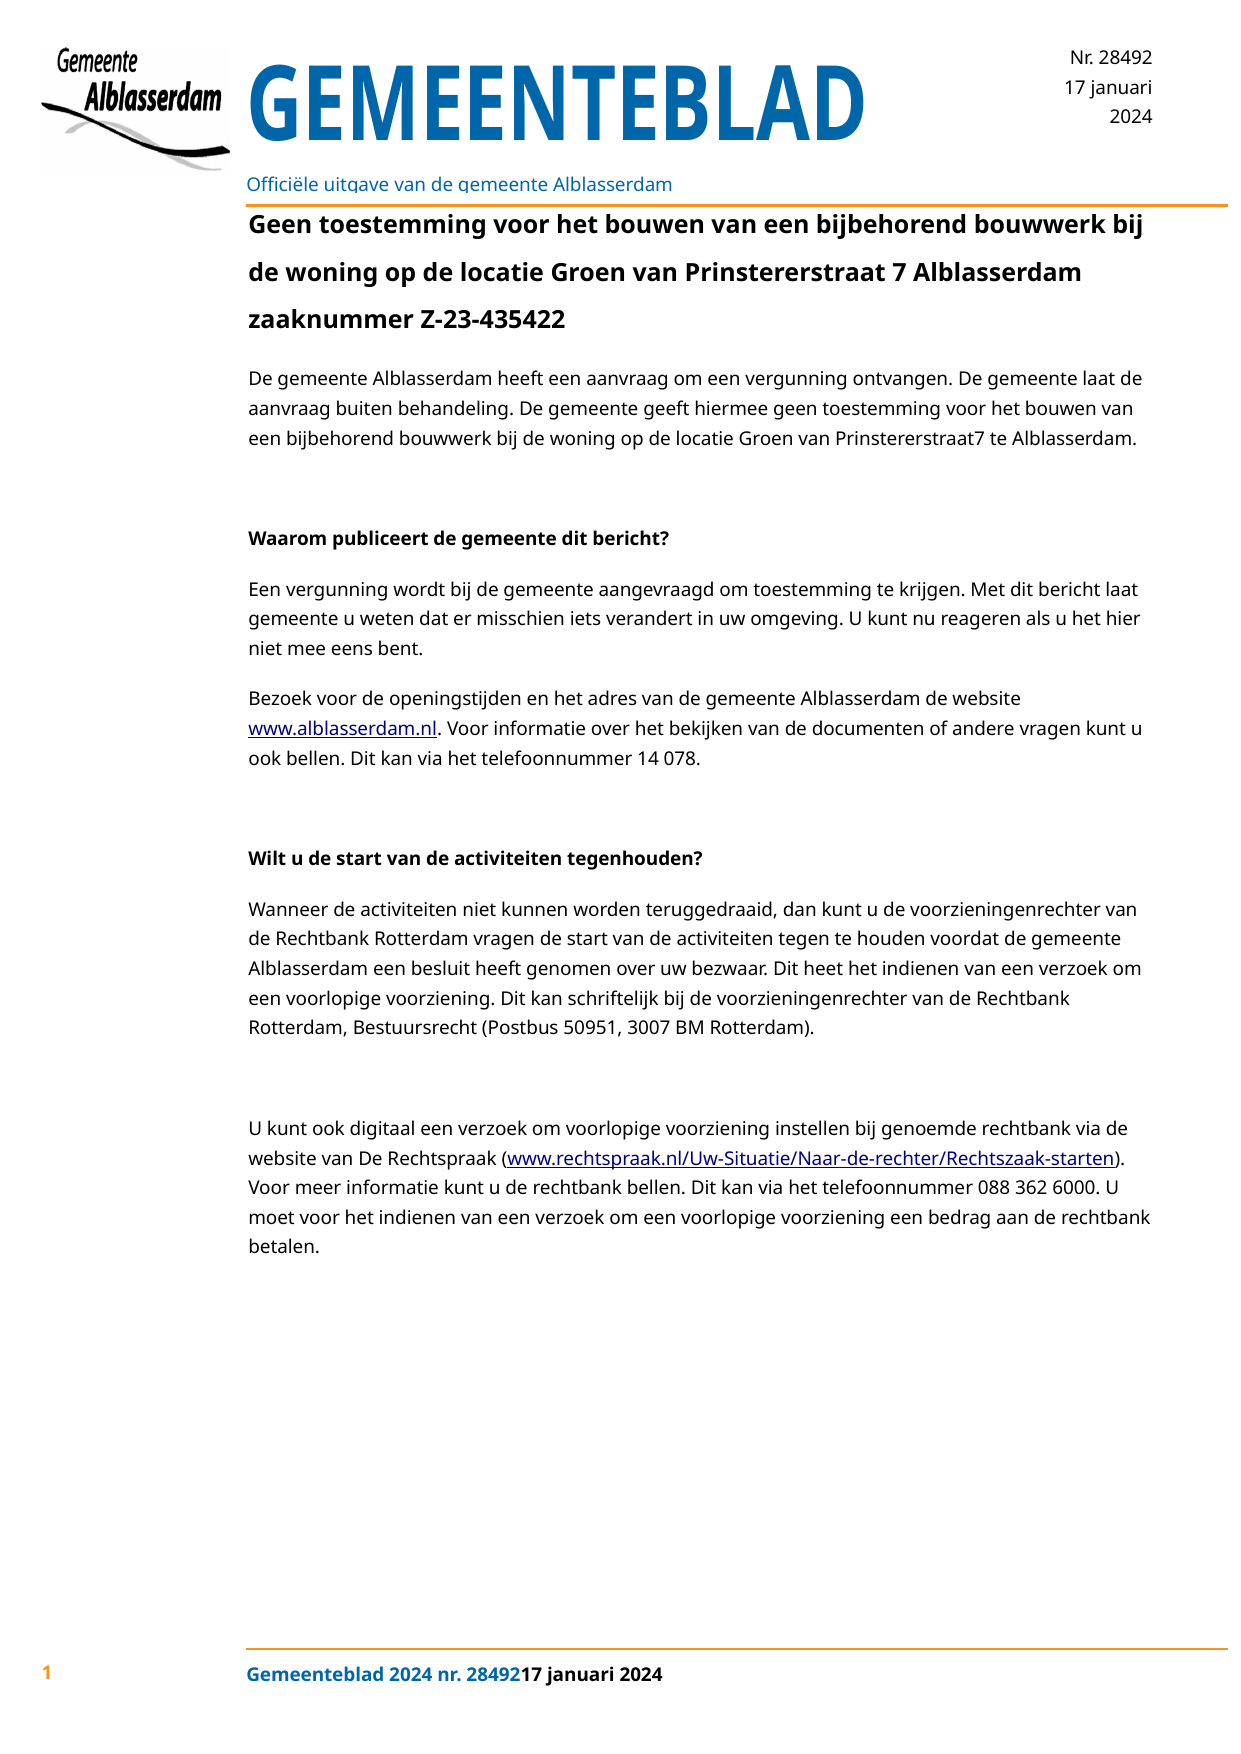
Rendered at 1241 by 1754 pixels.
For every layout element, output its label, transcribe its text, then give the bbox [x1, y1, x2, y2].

text Een vergunning wordt bij de gemeente aangevraagd om toestemming te krijgen. Met dit bericht laat gemeente u weten dat er misschien iets verandert in uw omgeving. U kunt nu reageren als u het hier niet mee eens bent. [248, 576, 1152, 661]
picture [41, 47, 231, 172]
text U kunt ook digitaal een verzoek om voorlopige voorziening instellen bij genoemde rechtbank via de website van De Rechtspraak (www.rechtspraak.nl/Uw-Situatie/Naar-de-rechter/Rechtszaak-starten). Voor meer informatie kunt u de rechtbank bellen. Dit kan via het telefoonnummer 088 362 6000. U moet voor het indienen van een verzoek om een voorlopige voorziening een bedrag aan de rechtbank betalen. [248, 1115, 1152, 1259]
text Bezoek voor de openingstijden en het adres van de gemeente Alblasserdam de website www.alblasserdam.nl. Voor informatie over het bekijken van de documenten of andere vragen kunt u ook bellen. Dit kan via het telefoonnummer 14 078. [248, 686, 1152, 770]
text De gemeente Alblasserdam heeft een aanvraag om een vergunning ontvangen. De gemeente laat de aanvraag buiten behandeling. De gemeente geeft hiermee geen toestemming voor het bouwen van een bijbehorend bouwwerk bij de woning op de locatie Groen van Prinstererstraat7 te Alblasserdam. [248, 366, 1152, 450]
text Waarom publiceert de gemeente dit bericht? [248, 526, 1152, 551]
text Wanneer de activiteiten niet kunnen worden teruggedraaid, dan kunt u de voorzieningenrechter van de Rechtbank Rotterdam vragen de start van de activiteiten tegen te houden voordat de gemeente Alblasserdam een besluit heeft genomen over uw bezwaar. Dit heet het indienen van een verzoek om een voorlopige voorziening. Dit kan schriftelijk bij de voorzieningenrechter van de Rechtbank Rotterdam, Bestuursrecht (Postbus 50951, 3007 BM Rotterdam). [248, 896, 1152, 1040]
text Geen toestemming voor het bouwen van een bijbehorend bouwwerk bij de woning op de locatie Groen van Prinstererstraat 7 Alblasserdam zaaknummer Z-23-435422 [248, 207, 1152, 336]
text Wilt u de start van de activiteiten tegenhouden? [248, 846, 1152, 871]
